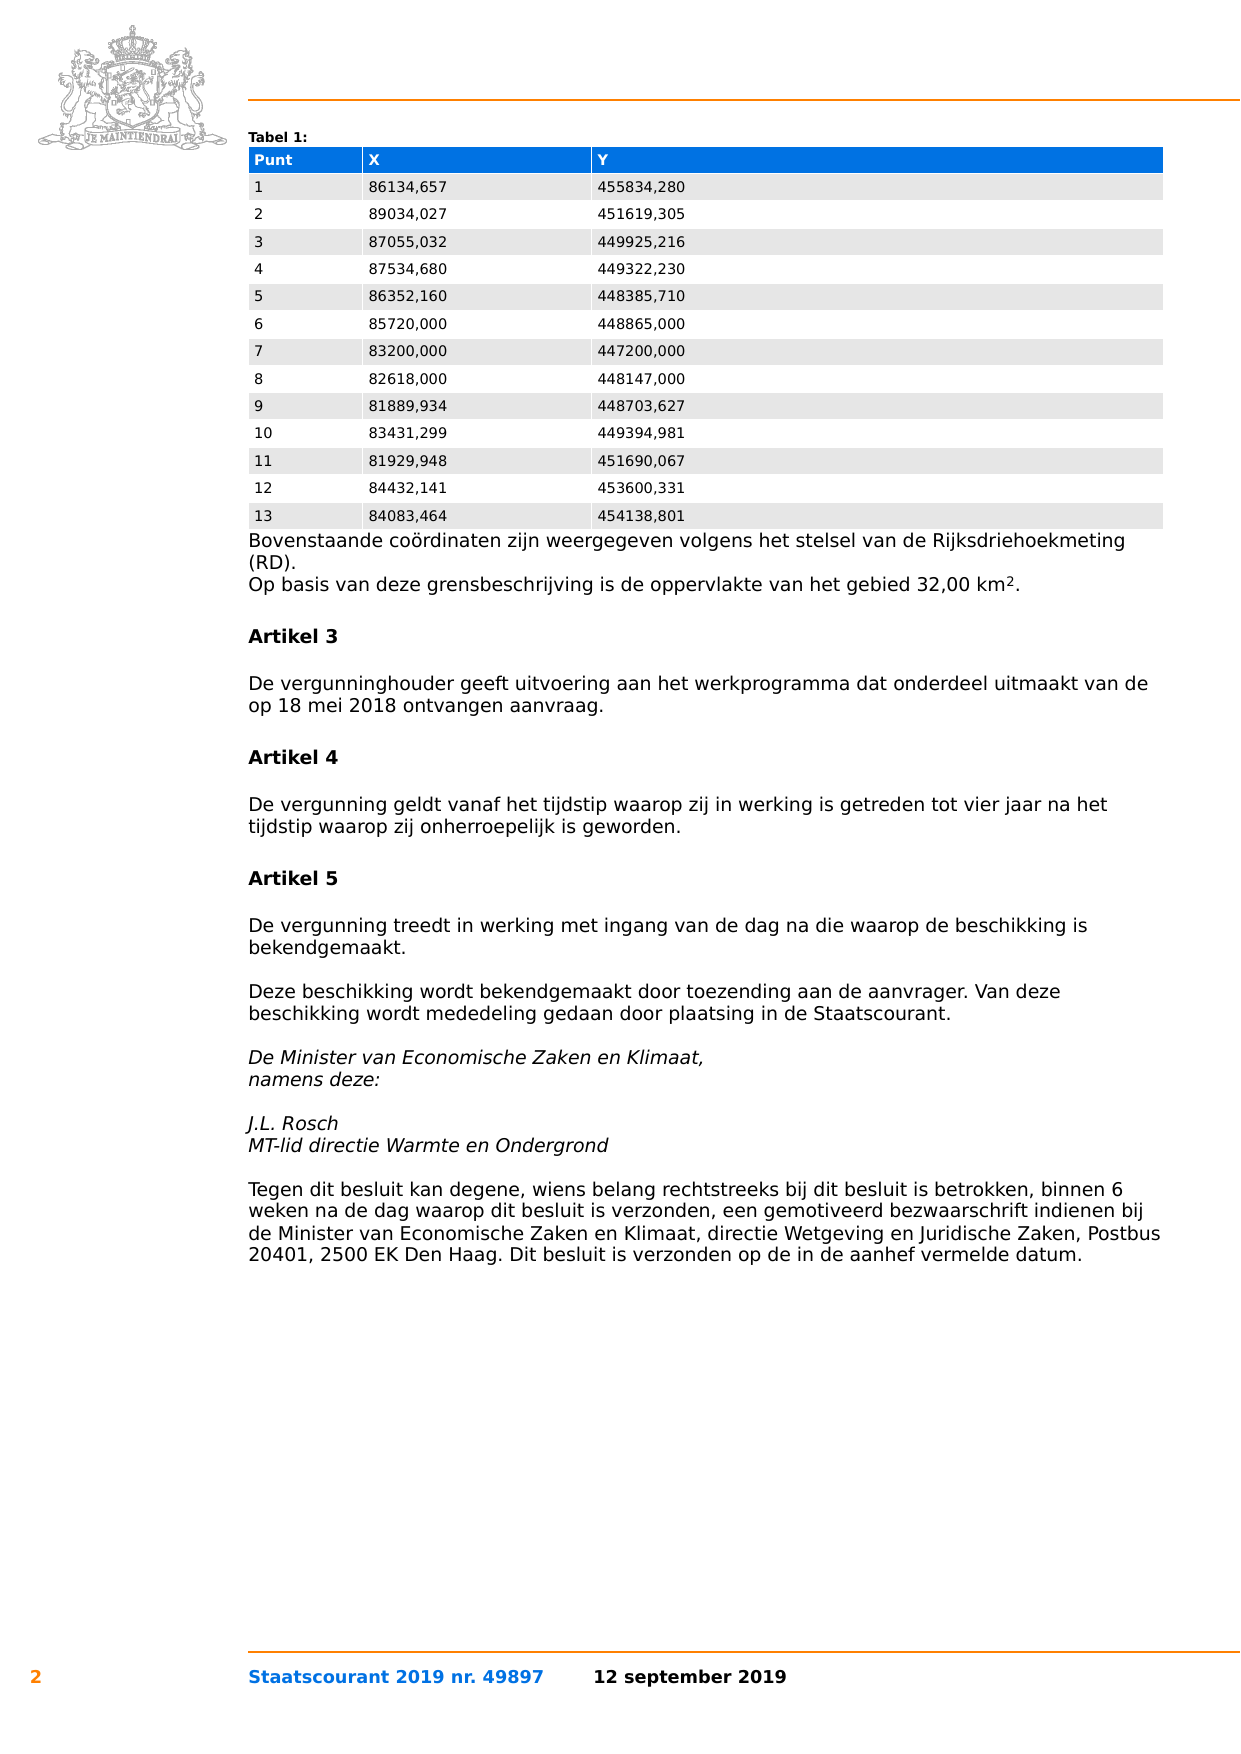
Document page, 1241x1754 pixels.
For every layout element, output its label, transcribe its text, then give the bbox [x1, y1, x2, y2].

subtitle Artikel 4 [248, 747, 1163, 769]
table_cell 81889,934 [363, 393, 591, 419]
text Tegen dit besluit kan degene, wiens belang rechtstreeks bij dit besluit is betrokken, binnen 6 weken na de dag waarop dit besluit is verzonden, een gemotiveerd bezwaarschrift indienen bij de Minister van Economische Zaken en Klimaat, directie Wetgeving en Juridische Zaken, Postbus 20401, 2500 EK Den Haag. Dit besluit is verzonden op de in de aanhef vermelde datum. [248, 1178, 1163, 1266]
table_cell 84432,141 [363, 475, 591, 502]
table_cell 449925,216 [592, 229, 1163, 255]
table_cell 85720,000 [363, 311, 591, 337]
table_cell Y [592, 147, 1163, 173]
table_cell 447200,000 [592, 339, 1163, 365]
table_cell 5 [249, 284, 362, 310]
subtitle Artikel 3 [248, 626, 1163, 648]
table_cell 87534,680 [363, 256, 591, 283]
table_cell 455834,280 [592, 174, 1163, 200]
table_cell 451690,067 [592, 448, 1163, 474]
text Op basis van deze grensbeschrijving is de oppervlakte van het gebied 32,00 km2. [248, 574, 1163, 596]
table_cell 451619,305 [592, 201, 1163, 228]
table_cell 82618,000 [363, 366, 591, 392]
table_cell 9 [249, 393, 362, 419]
table_cell 448147,000 [592, 366, 1163, 392]
table_cell 83200,000 [363, 339, 591, 365]
table_cell Punt [249, 147, 362, 173]
table_cell 83431,299 [363, 421, 591, 447]
table_cell 89034,027 [363, 201, 591, 228]
table_cell 13 [249, 503, 362, 529]
text Bovenstaande coördinaten zijn weergegeven volgens het stelsel van de Rijksdriehoekmeting (RD). [248, 530, 1163, 574]
text De vergunninghouder geeft uitvoering aan het werkprogramma dat onderdeel uitmaakt van de op 18 mei 2018 ontvangen aanvraag. [248, 673, 1163, 717]
table_cell 448865,000 [592, 311, 1163, 337]
table_cell 453600,331 [592, 475, 1163, 502]
table_cell 6 [249, 311, 362, 337]
table_cell 448703,627 [592, 393, 1163, 419]
table_cell 12 [249, 475, 362, 502]
table_cell 84083,464 [363, 503, 591, 529]
table_cell 10 [249, 421, 362, 447]
picture [38, 25, 227, 150]
text De vergunning geldt vanaf het tijdstip waarop zij in werking is getreden tot vier jaar na het tijdstip waarop zij onherroepelijk is geworden. [248, 794, 1163, 838]
table_cell 2 [249, 201, 362, 228]
table_cell 449322,230 [592, 256, 1163, 283]
table_cell 448385,710 [592, 284, 1163, 310]
table_header Tabel 1: [248, 130, 1163, 146]
table_cell 81929,948 [363, 448, 591, 474]
table_cell 86134,657 [363, 174, 591, 200]
text Deze beschikking wordt bekendgemaakt door toezending aan de aanvrager. Van deze beschikking wordt mededeling gedaan door plaatsing in de Staatscourant. [248, 981, 1163, 1025]
table_cell 86352,160 [363, 284, 591, 310]
table_cell X [363, 147, 591, 173]
table_cell 87055,032 [363, 229, 591, 255]
table_cell 449394,981 [592, 421, 1163, 447]
table_cell 8 [249, 366, 362, 392]
table_cell 3 [249, 229, 362, 255]
table_cell 1 [249, 174, 362, 200]
table_cell 454138,801 [592, 503, 1163, 529]
text De Minister van Economische Zaken en Klimaat, namens deze: J.L. Rosch MT-lid directie Warmte en Ondergrond [248, 1047, 1163, 1157]
table_cell 7 [249, 339, 362, 365]
subtitle Artikel 5 [248, 868, 1163, 890]
text De vergunning treedt in werking met ingang van de dag na die waarop de beschikking is bekendgemaakt. [248, 915, 1163, 959]
table_cell 4 [249, 256, 362, 283]
table_cell 11 [249, 448, 362, 474]
